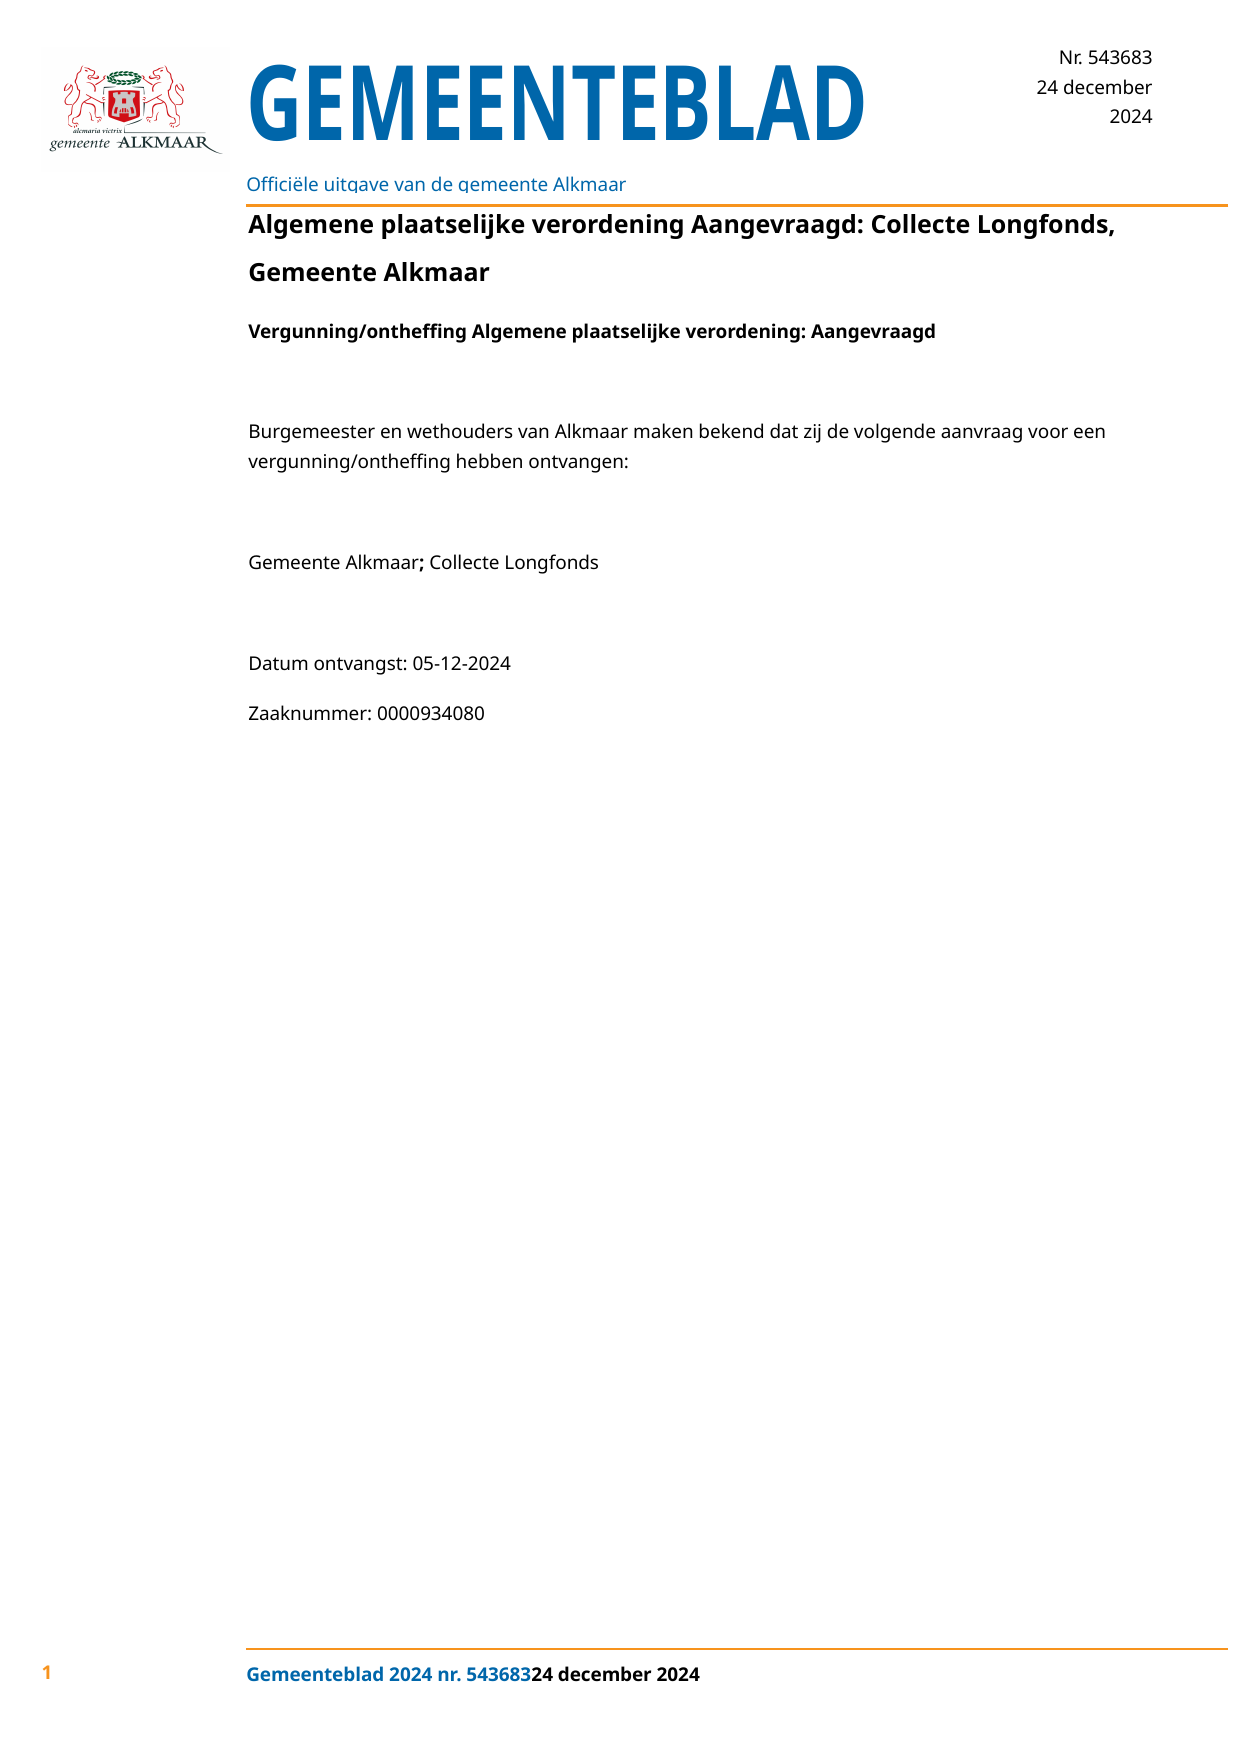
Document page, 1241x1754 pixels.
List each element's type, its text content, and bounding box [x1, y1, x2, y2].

text Vergunning/ontheffing Algemene plaatselijke verordening: Aangevraagd [248, 318, 1152, 344]
text Burgemeester en wethouders van Alkmaar maken bekend dat zij de volgende aanvraag voor een vergunning/ontheffing hebben ontvangen: [248, 419, 1152, 474]
text Datum ontvangst: 05-12-2024 [248, 650, 1152, 676]
text Zaaknummer: 0000934080 [248, 700, 1152, 726]
text Gemeente Alkmaar; Collecte Longfonds [248, 549, 1152, 575]
text Algemene plaatselijke verordening Aangevraagd: Collecte Longfonds, Gemeente Alkmaar [248, 207, 1152, 288]
picture [41, 47, 231, 172]
